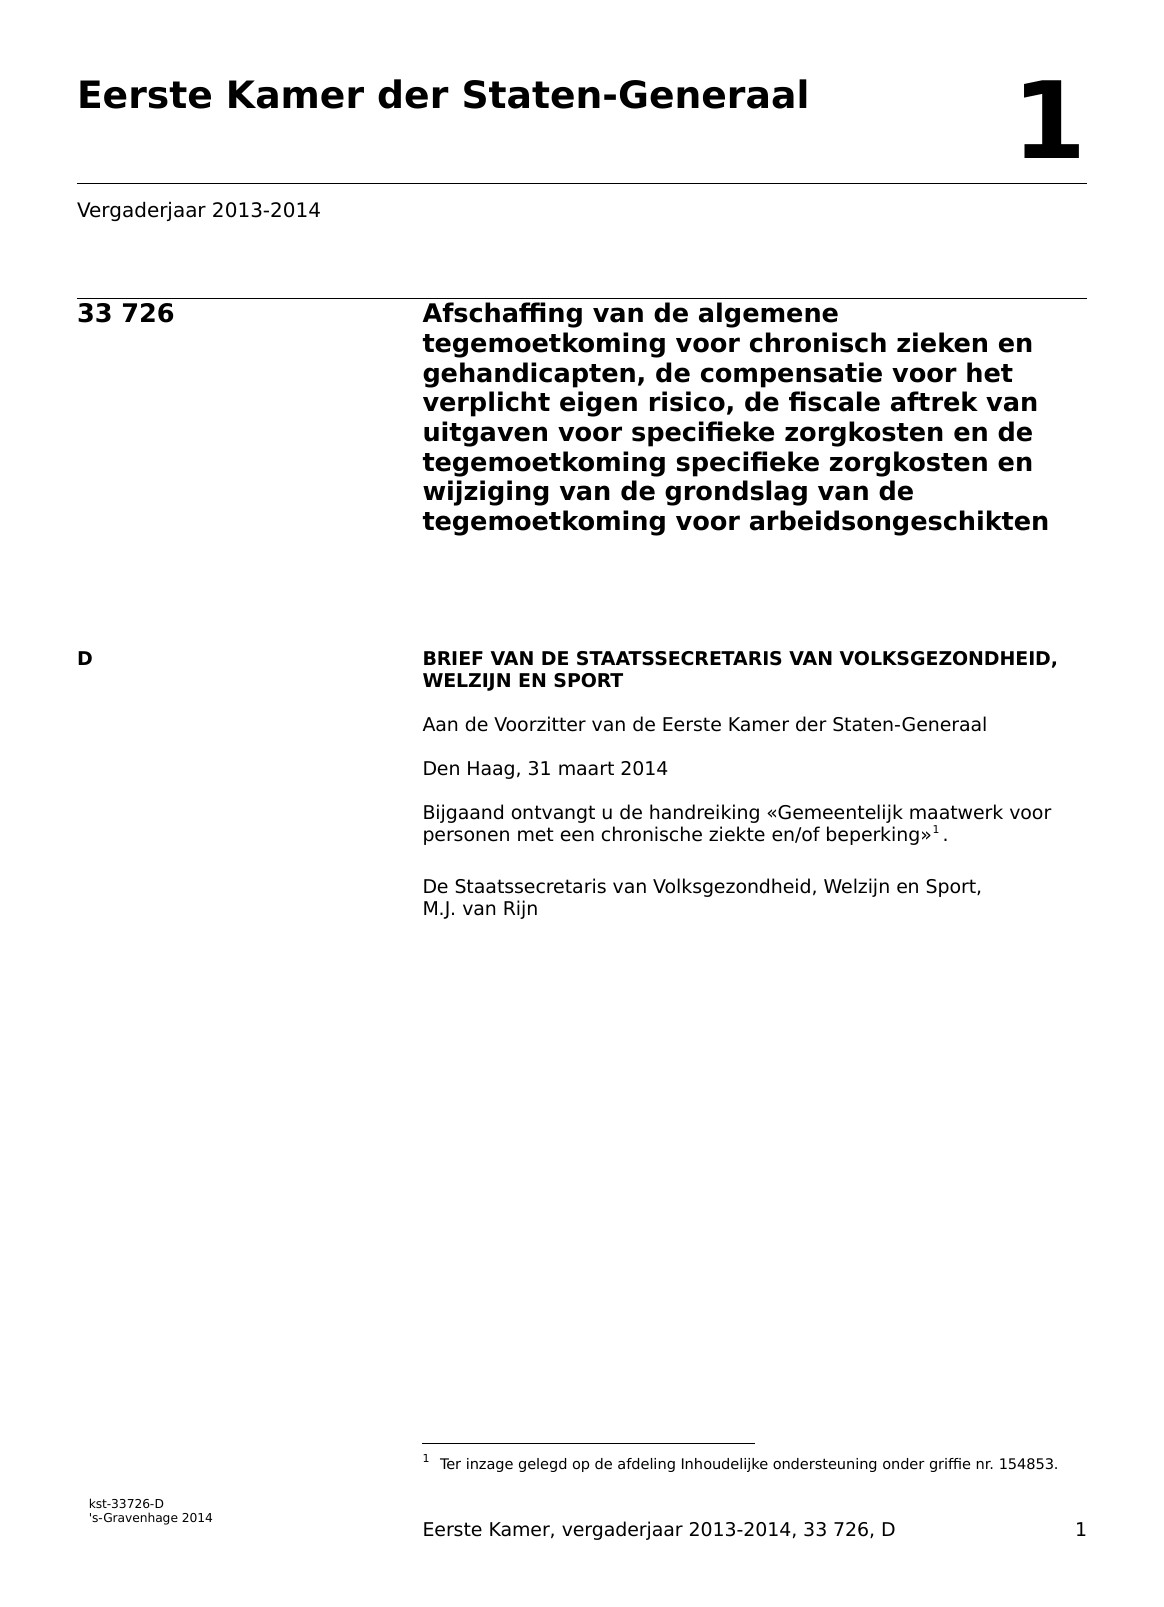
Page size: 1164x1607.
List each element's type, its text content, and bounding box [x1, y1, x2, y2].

text Den Haag, 31 maart 2014 [422, 758, 1087, 780]
table_header Eerste Kamer der Staten-Generaal [77, 59, 886, 183]
text 's-Gravenhage 2014 [88, 1511, 323, 1525]
subtitle D BRIEF VAN DE STAATSSECRETARIS VAN VOLKSGEZONDHEID, WELZIJN EN SPORT [77, 647, 1087, 691]
text De Staatssecretaris van Volksgezondheid, Welzijn en Sport, M.J. van Rijn [422, 876, 1087, 920]
text Bijgaand ontvangt u de handreiking «Gemeentelijk maatwerk voor personen met een chronische ziekte en/of beperking». [422, 802, 1087, 846]
table_header 1 [886, 59, 1087, 183]
text Aan de Voorzitter van de Eerste Kamer der Staten-Generaal [422, 714, 1087, 736]
table_cell Vergaderjaar 2013-2014 [77, 184, 1087, 298]
text Ter inzage gelegd op de afdeling Inhoudelijke ondersteuning onder griffie nr. 154853. [422, 1452, 1087, 1474]
subtitle 33 726 Afschaffing van de algemene tegemoetkoming voor chronisch zieken en gehandicapten, de compensatie voor het verplicht eigen risico, de fiscale aftrek van uitgaven voor specifieke zorgkosten en de tegemoetkoming specifieke zorgkosten en wijziging van de grondslag van de tegemoetkoming voor arbeidsongeschikten [77, 299, 1087, 536]
text kst-33726-D [88, 1497, 323, 1511]
